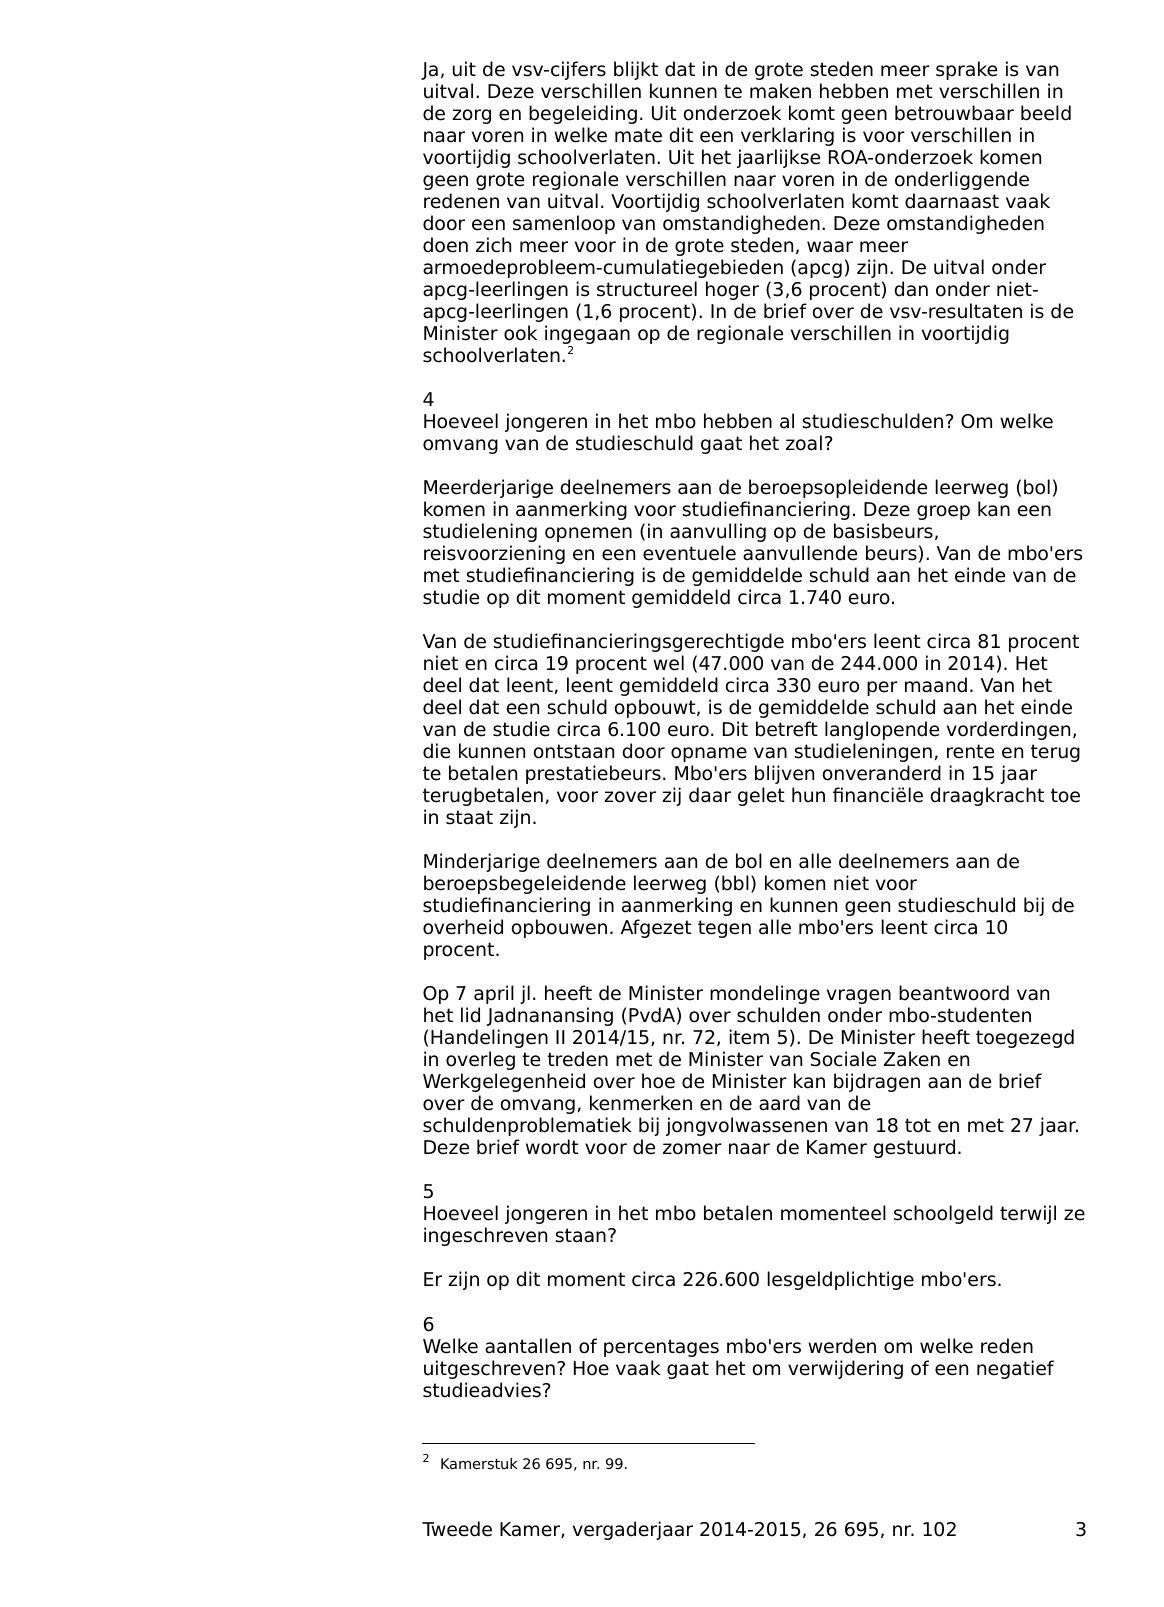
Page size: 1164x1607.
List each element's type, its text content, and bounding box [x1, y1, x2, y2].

text Kamerstuk 26 695, nr. 99. [422, 1452, 1087, 1474]
text Hoeveel jongeren in het mbo hebben al studieschulden? Om welke omvang van de studieschuld gaat het zoal? [422, 411, 1087, 455]
text 5 [422, 1181, 1087, 1203]
text Hoeveel jongeren in het mbo betalen momenteel schoolgeld terwijl ze ingeschreven staan? [422, 1203, 1087, 1247]
text Ja, uit de vsv-cijfers blijkt dat in de grote steden meer sprake is van uitval. Deze verschillen kunnen te maken hebben met verschillen in de zorg en begeleiding. Uit onderzoek komt geen betrouwbaar beeld naar voren in welke mate dit een verklaring is voor verschillen in voortijdig schoolverlaten. Uit het jaarlijkse ROA-onderzoek komen geen grote regionale verschillen naar voren in de onderliggende redenen van uitval. Voortijdig schoolverlaten komt daarnaast vaak door een samenloop van omstandigheden. Deze omstandigheden doen zich meer voor in de grote steden, waar meer armoedeprobleem-cumulatiegebieden (apcg) zijn. De uitval onder apcg-leerlingen is structureel hoger (3,6 procent) dan onder niet-apcg-leerlingen (1,6 procent). In de brief over de vsv-resultaten is de Minister ook ingegaan op de regionale verschillen in voortijdig schoolverlaten. [422, 59, 1087, 367]
text Minderjarige deelnemers aan de bol en alle deelnemers aan de beroepsbegeleidende leerweg (bbl) komen niet voor studiefinanciering in aanmerking en kunnen geen studieschuld bij de overheid opbouwen. Afgezet tegen alle mbo'ers leent circa 10 procent. [422, 851, 1087, 961]
text 4 [422, 389, 1087, 411]
text Er zijn op dit moment circa 226.600 lesgeldplichtige mbo'ers. [422, 1269, 1087, 1291]
text Welke aantallen of percentages mbo'ers werden om welke reden uitgeschreven? Hoe vaak gaat het om verwijdering of een negatief studieadvies? [422, 1336, 1087, 1401]
text Meerderjarige deelnemers aan de beroepsopleidende leerweg (bol) komen in aanmerking voor studiefinanciering. Deze groep kan een studielening opnemen (in aanvulling op de basisbeurs, reisvoorziening en een eventuele aanvullende beurs). Van de mbo'ers met studiefinanciering is de gemiddelde schuld aan het einde van de studie op dit moment gemiddeld circa 1.740 euro. [422, 477, 1087, 609]
text 6 [422, 1313, 1087, 1336]
text Op 7 april jl. heeft de Minister mondelinge vragen beantwoord van het lid Jadnanansing (PvdA) over schulden onder mbo-studenten (Handelingen II 2014/15, nr. 72, item 5). De Minister heeft toegezegd in overleg te treden met de Minister van Sociale Zaken en Werkgelegenheid over hoe de Minister kan bijdragen aan de brief over de omvang, kenmerken en de aard van de schuldenproblematiek bij jongvolwassenen van 18 tot en met 27 jaar. Deze brief wordt voor de zomer naar de Kamer gestuurd. [422, 983, 1087, 1159]
text Van de studiefinancieringsgerechtigde mbo'ers leent circa 81 procent niet en circa 19 procent wel (47.000 van de 244.000 in 2014). Het deel dat leent, leent gemiddeld circa 330 euro per maand. Van het deel dat een schuld opbouwt, is de gemiddelde schuld aan het einde van de studie circa 6.100 euro. Dit betreft langlopende vorderdingen, die kunnen ontstaan door opname van studieleningen, rente en terug te betalen prestatiebeurs. Mbo'ers blijven onveranderd in 15 jaar terugbetalen, voor zover zij daar gelet hun financiële draagkracht toe in staat zijn. [422, 631, 1087, 829]
